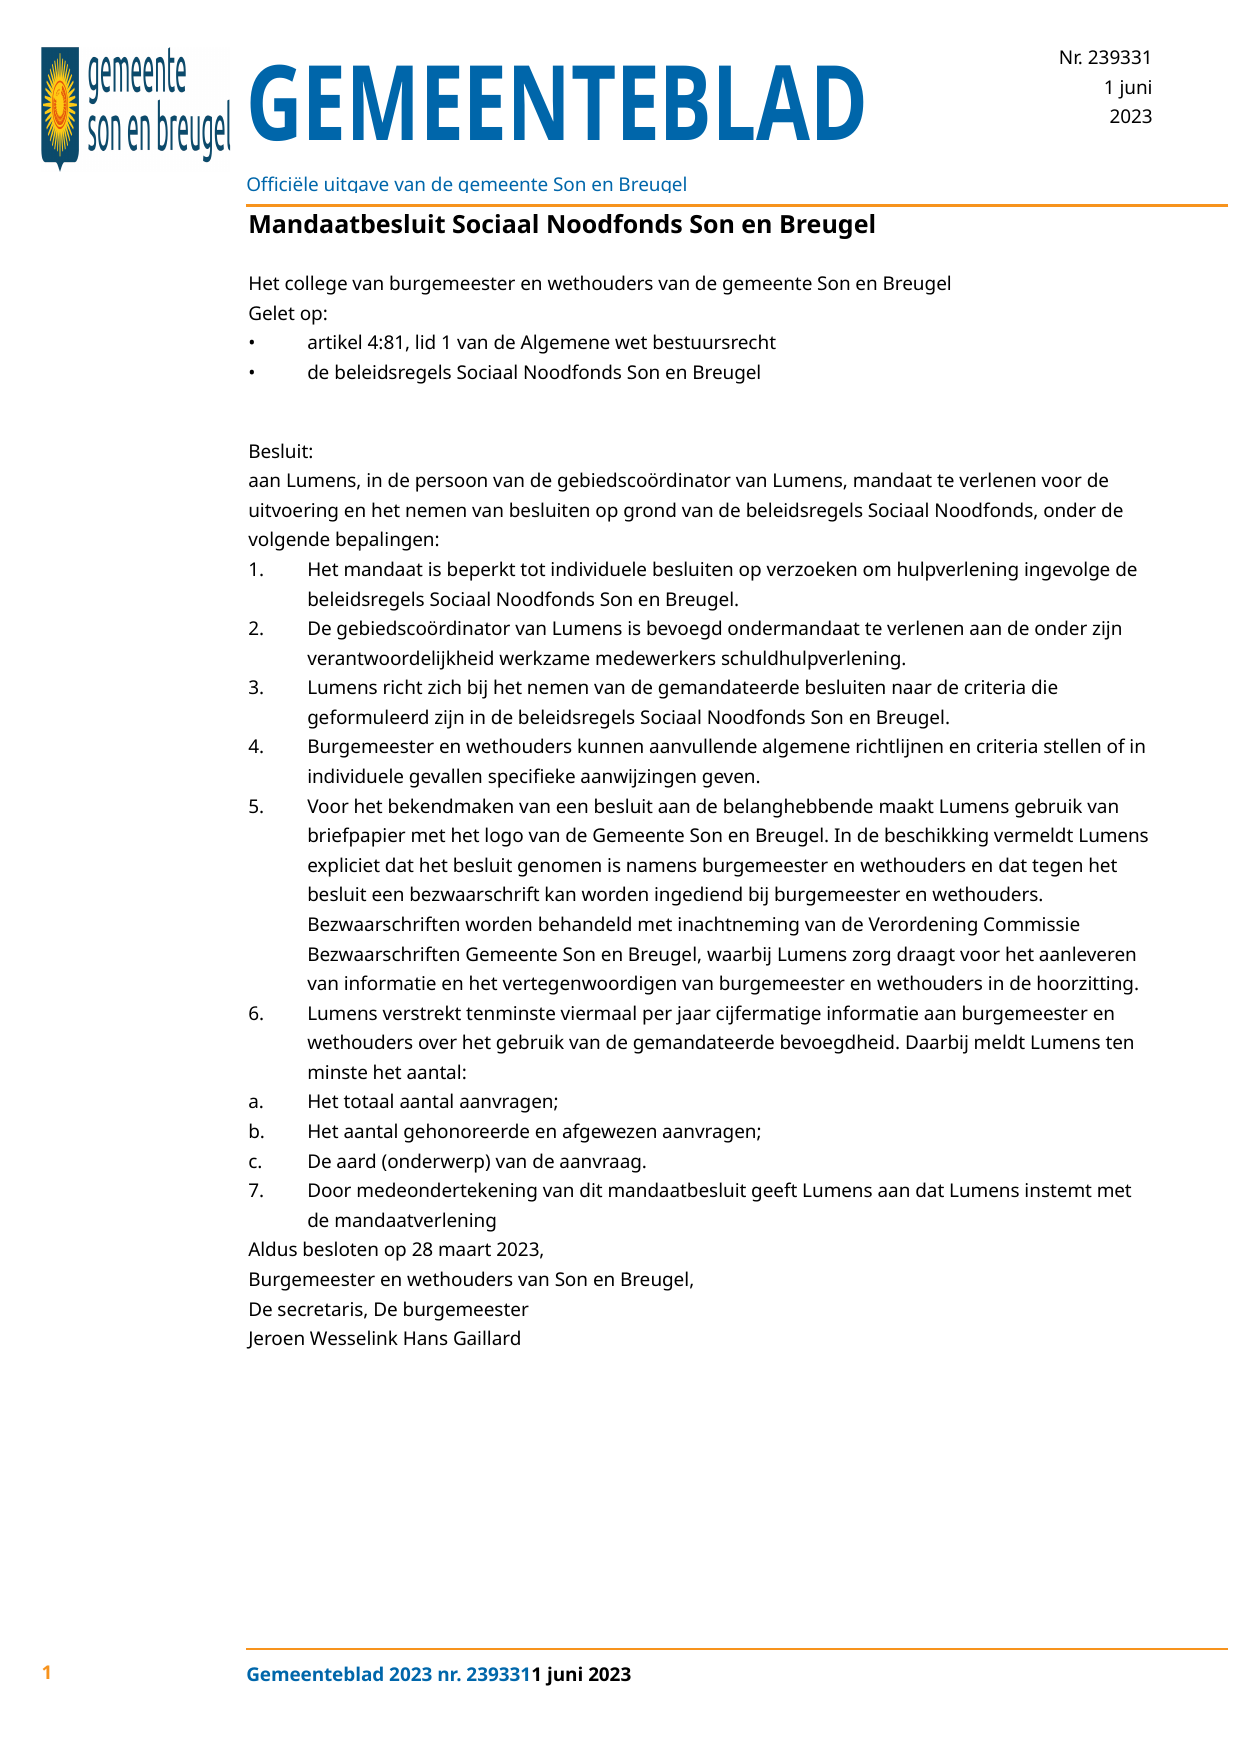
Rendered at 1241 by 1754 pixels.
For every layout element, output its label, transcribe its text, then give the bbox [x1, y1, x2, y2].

list artikel 4:81, lid 1 van de Algemene wet bestuursrecht [248, 329, 1152, 355]
list Voor het bekendmaken van een besluit aan de belanghebbende maakt Lumens gebruik van briefpapier met het logo van de Gemeente Son en Breugel. In de beschikking vermeldt Lumens expliciet dat het besluit genomen is namens burgemeester en wethouders en dat tegen het besluit een bezwaarschrift kan worden ingediend bij burgemeester en wethouders. Bezwaarschriften worden behandeld met inachtneming van de Verordening Commissie Bezwaarschriften Gemeente Son en Breugel, waarbij Lumens zorg draagt voor het aanleveren van informatie en het vertegenwoordigen van burgemeester en wethouders in de hoorzitting. [248, 793, 1152, 996]
text De secretaris, De burgemeester [248, 1296, 1152, 1322]
list De gebiedscoördinator van Lumens is bevoegd ondermandaat te verlenen aan de onder zijn verantwoordelijkheid werkzame medewerkers schuldhulpverlening. [248, 615, 1152, 671]
text Jeroen Wesselink Hans Gaillard [248, 1325, 1152, 1351]
list Het mandaat is beperkt tot individuele besluiten op verzoeken om hulpverlening ingevolge de beleidsregels Sociaal Noodfonds Son en Breugel. [248, 556, 1152, 612]
list De aard (onderwerp) van de aanvraag. [248, 1148, 1152, 1174]
text Het college van burgemeester en wethouders van de gemeente Son en Breugel [248, 270, 1152, 296]
text Mandaatbesluit Sociaal Noodfonds Son en Breugel [248, 207, 1152, 241]
list Het totaal aantal aanvragen; [248, 1089, 1152, 1114]
picture [41, 47, 231, 172]
list de beleidsregels Sociaal Noodfonds Son en Breugel [248, 359, 1152, 385]
text Gelet op: [248, 300, 1152, 326]
text Burgemeester en wethouders van Son en Breugel, [248, 1266, 1152, 1292]
list Door medeondertekening van dit mandaatbesluit geeft Lumens aan dat Lumens instemt met de mandaatverlening [248, 1177, 1152, 1233]
text Besluit: [248, 438, 1152, 464]
list Lumens verstrekt tenminste viermaal per jaar cijfermatige informatie aan burgemeester en wethouders over het gebruik van de gemandateerde bevoegdheid. Daarbij meldt Lumens ten minste het aantal: [248, 1000, 1152, 1085]
list Burgemeester en wethouders kunnen aanvullende algemene richtlijnen en criteria stellen of in individuele gevallen specifieke aanwijzingen geven. [248, 734, 1152, 789]
text aan Lumens, in de persoon van de gebiedscoördinator van Lumens, mandaat te verlenen voor de uitvoering en het nemen van besluiten op grond van de beleidsregels Sociaal Noodfonds, onder de volgende bepalingen: [248, 467, 1152, 552]
list Het aantal gehonoreerde en afgewezen aanvragen; [248, 1118, 1152, 1144]
text Aldus besloten op 28 maart 2023, [248, 1237, 1152, 1262]
list Lumens richt zich bij het nemen van de gemandateerde besluiten naar de criteria die geformuleerd zijn in de beleidsregels Sociaal Noodfonds Son en Breugel. [248, 674, 1152, 730]
